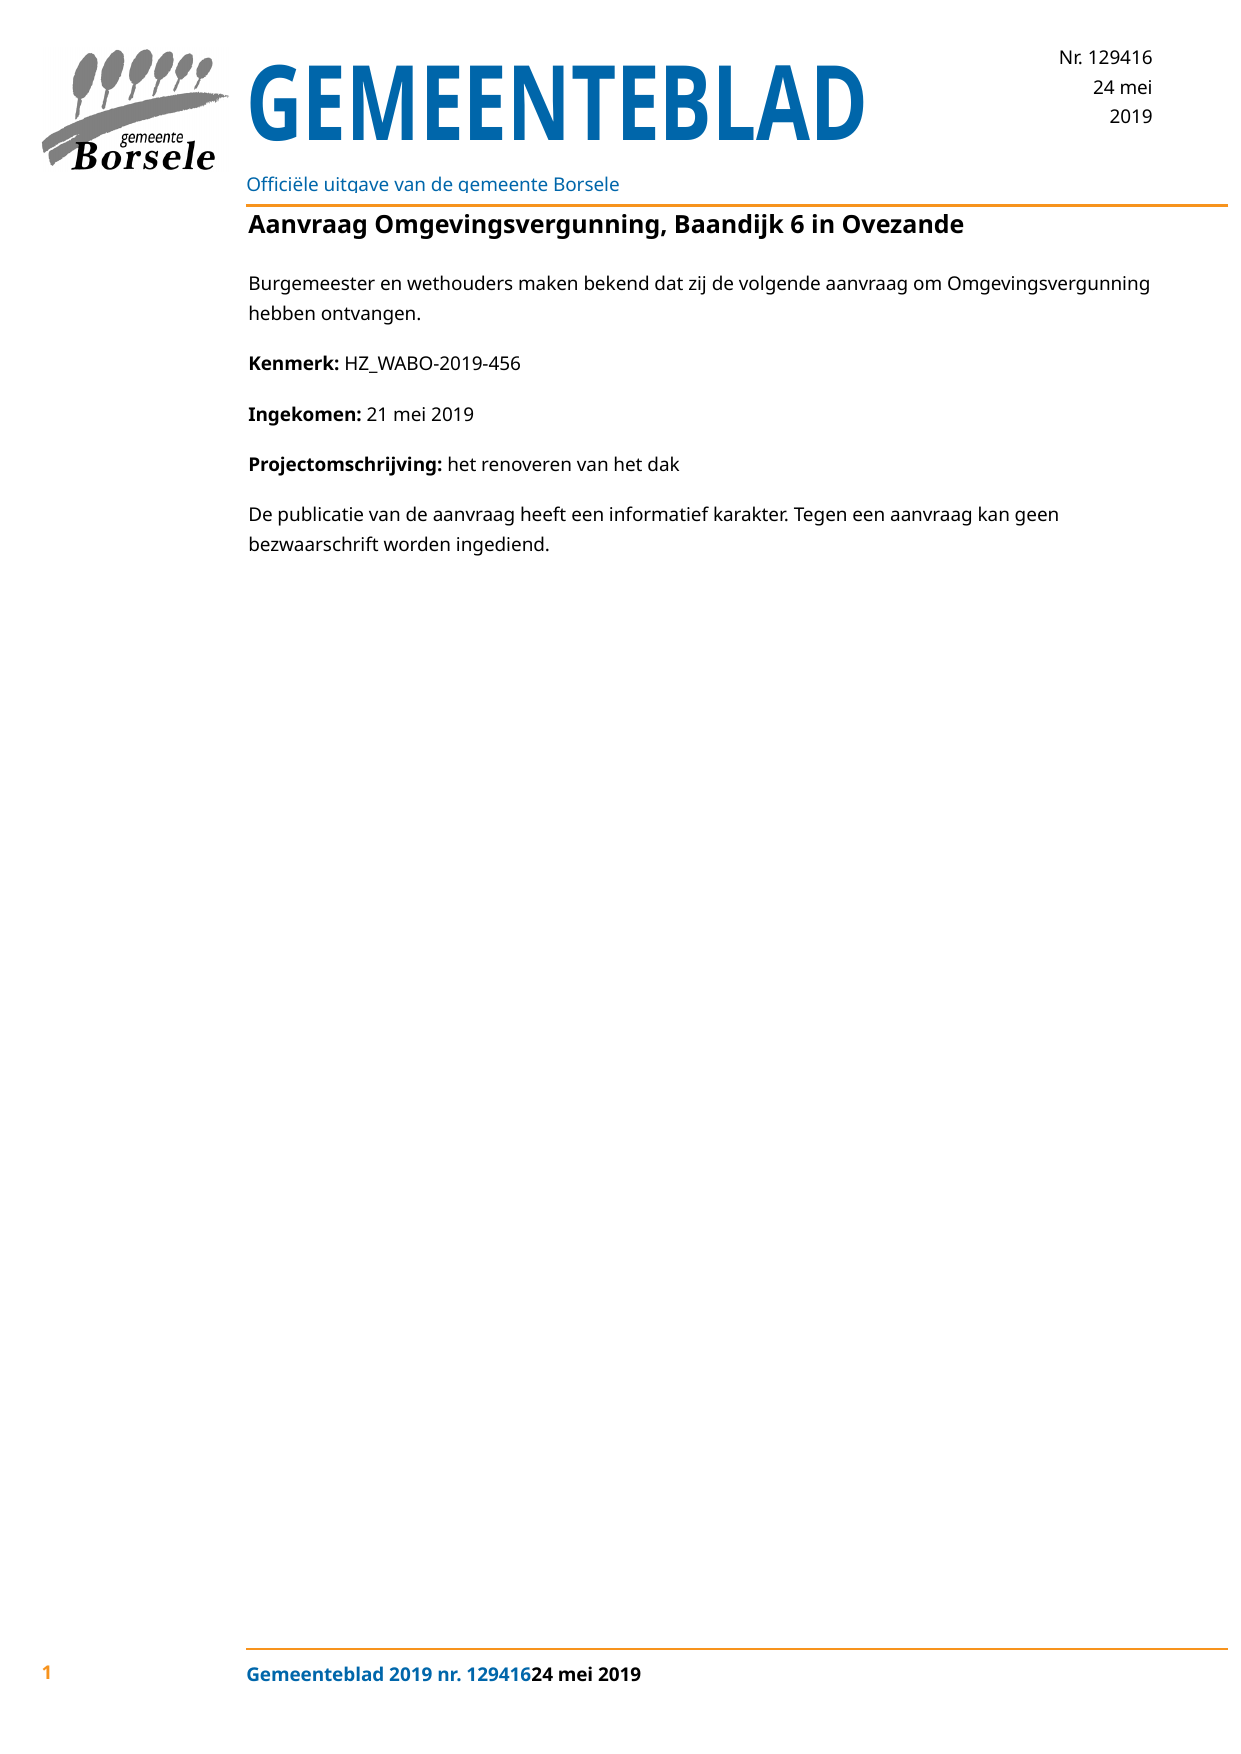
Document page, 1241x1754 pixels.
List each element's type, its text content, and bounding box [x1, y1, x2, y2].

text Ingekomen: 21 mei 2019 [248, 401, 1152, 426]
text Projectomschrijving: het renoveren van het dak [248, 451, 1152, 477]
text Burgemeester en wethouders maken bekend dat zij de volgende aanvraag om Omgevingsvergunning hebben ontvangen. [248, 270, 1152, 326]
text Kenmerk: HZ_WABO-2019-456 [248, 350, 1152, 376]
text De publicatie van de aanvraag heeft een informatief karakter. Tegen een aanvraag kan geen bezwaarschrift worden ingediend. [248, 502, 1152, 557]
text Aanvraag Omgevingsvergunning, Baandijk 6 in Ovezande [248, 207, 1152, 241]
picture [41, 47, 231, 172]
